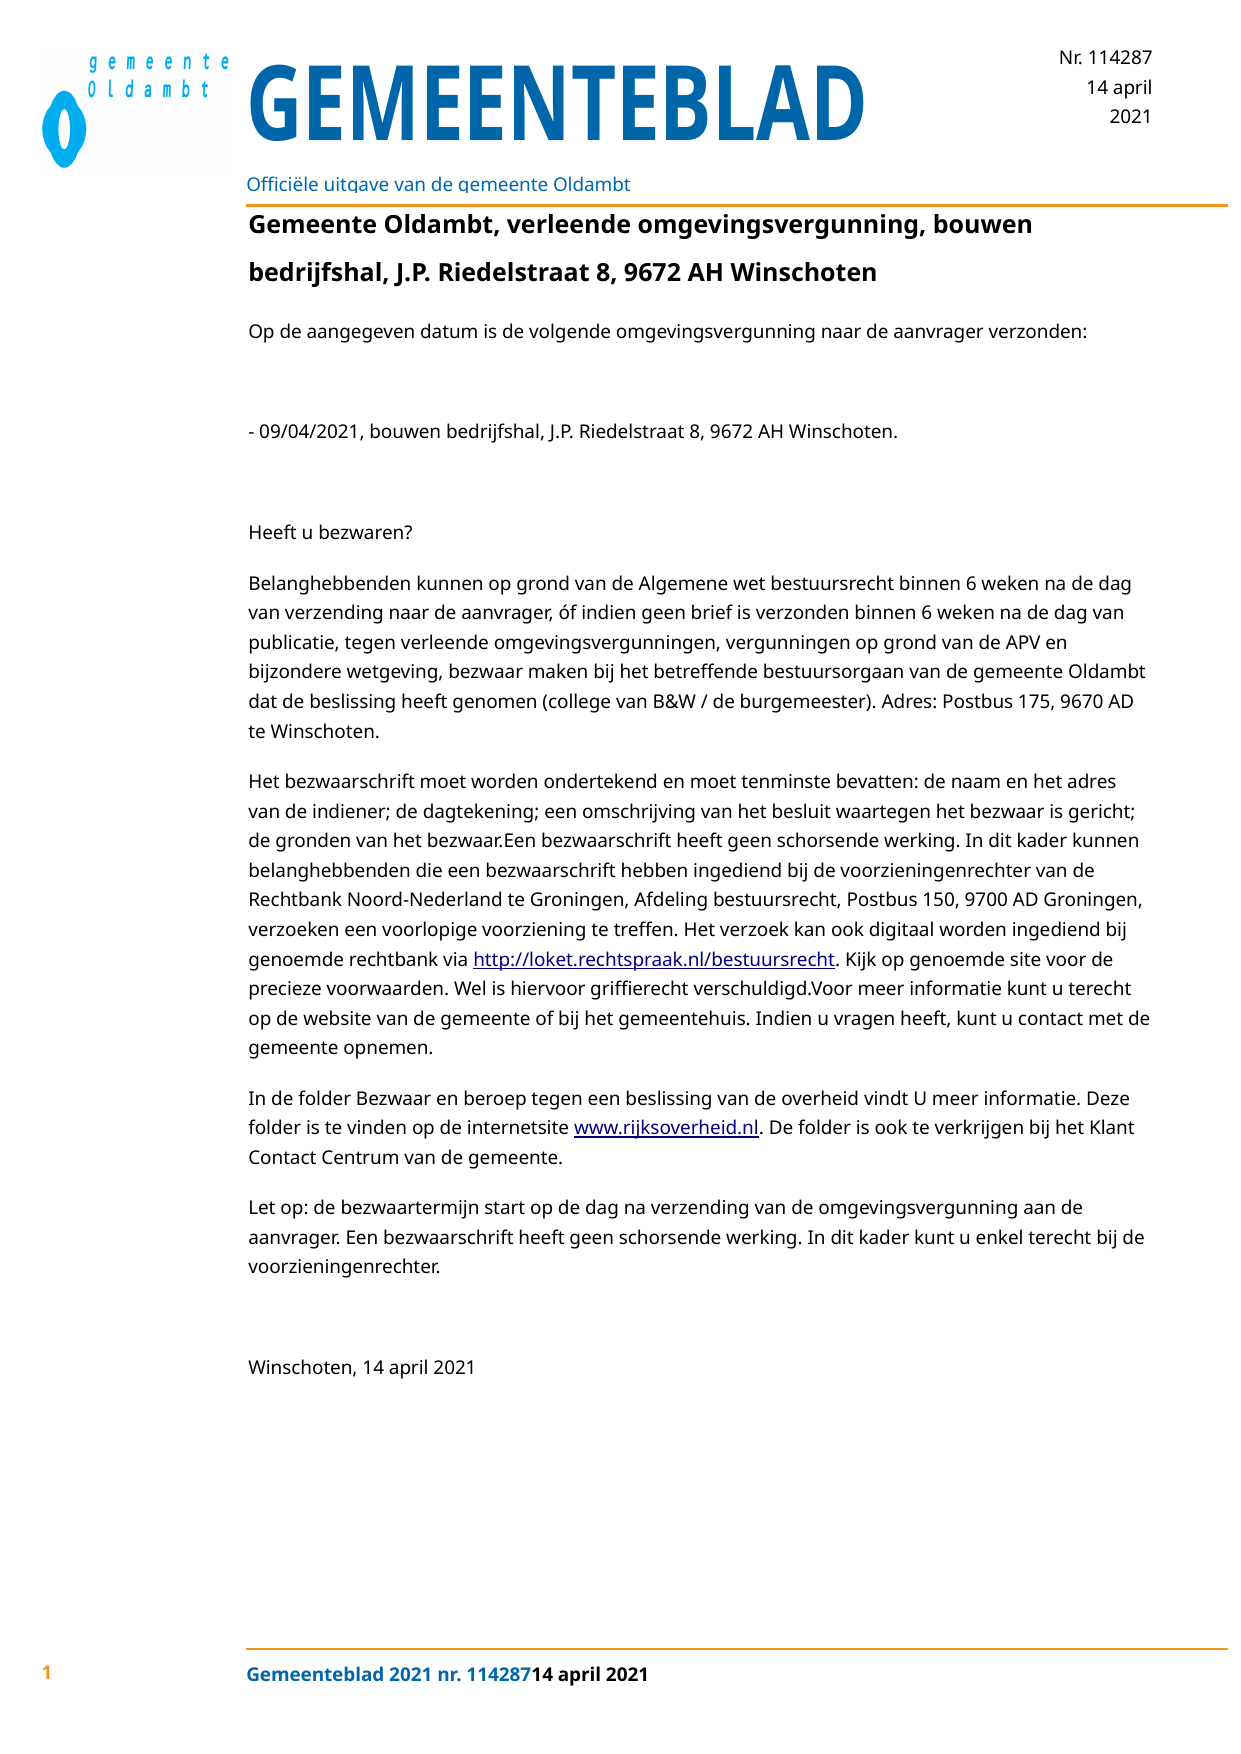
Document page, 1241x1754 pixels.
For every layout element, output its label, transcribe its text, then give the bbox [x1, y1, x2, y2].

text Heeft u bezwaren? [248, 519, 1152, 545]
picture [41, 47, 231, 172]
text Belanghebbenden kunnen op grond van de Algemene wet bestuursrecht binnen 6 weken na de dag van verzending naar de aanvrager, óf indien geen brief is verzonden binnen 6 weken na de dag van publicatie, tegen verleende omgevingsvergunningen, vergunningen op grond van de APV en bijzondere wetgeving, bezwaar maken bij het betreffende bestuursorgaan van de gemeente Oldambt dat de beslissing heeft genomen (college van B&W / de burgemeester). Adres: Postbus 175, 9670 AD te Winschoten. [248, 570, 1152, 744]
text Het bezwaarschrift moet worden ondertekend en moet tenminste bevatten: de naam en het adres van de indiener; de dagtekening; een omschrijving van het besluit waartegen het bezwaar is gericht; de gronden van het bezwaar.Een bezwaarschrift heeft geen schorsende werking. In dit kader kunnen belanghebbenden die een bezwaarschrift hebben ingediend bij de voorzieningenrechter van de Rechtbank Noord-Nederland te Groningen, Afdeling bestuursrecht, Postbus 150, 9700 AD Groningen, verzoeken een voorlopige voorziening te treffen. Het verzoek kan ook digitaal worden ingediend bij genoemde rechtbank via http://loket.rechtspraak.nl/bestuursrecht. Kijk op genoemde site voor de precieze voorwaarden. Wel is hiervoor griffierecht verschuldigd.Voor meer informatie kunt u terecht op de website van de gemeente of bij het gemeentehuis. Indien u vragen heeft, kunt u contact met de gemeente opnemen. [248, 768, 1152, 1060]
text In de folder Bezwaar en beroep tegen een beslissing van de overheid vindt U meer informatie. Deze folder is te vinden op de internetsite www.rijksoverheid.nl. De folder is ook te verkrijgen bij het Klant Contact Centrum van de gemeente. [248, 1085, 1152, 1170]
text - 09/04/2021, bouwen bedrijfshal, J.P. Riedelstraat 8, 9672 AH Winschoten. [248, 419, 1152, 444]
text Gemeente Oldambt, verleende omgevingsvergunning, bouwen bedrijfshal, J.P. Riedelstraat 8, 9672 AH Winschoten [248, 207, 1152, 288]
text Op de aangegeven datum is de volgende omgevingsvergunning naar de aanvrager verzonden: [248, 318, 1152, 344]
text Let op: de bezwaartermijn start op de dag na verzending van de omgevingsvergunning aan de aanvrager. Een bezwaarschrift heeft geen schorsende werking. In dit kader kunt u enkel terecht bij de voorzieningenrechter. [248, 1194, 1152, 1279]
text Winschoten, 14 april 2021 [248, 1354, 1152, 1380]
